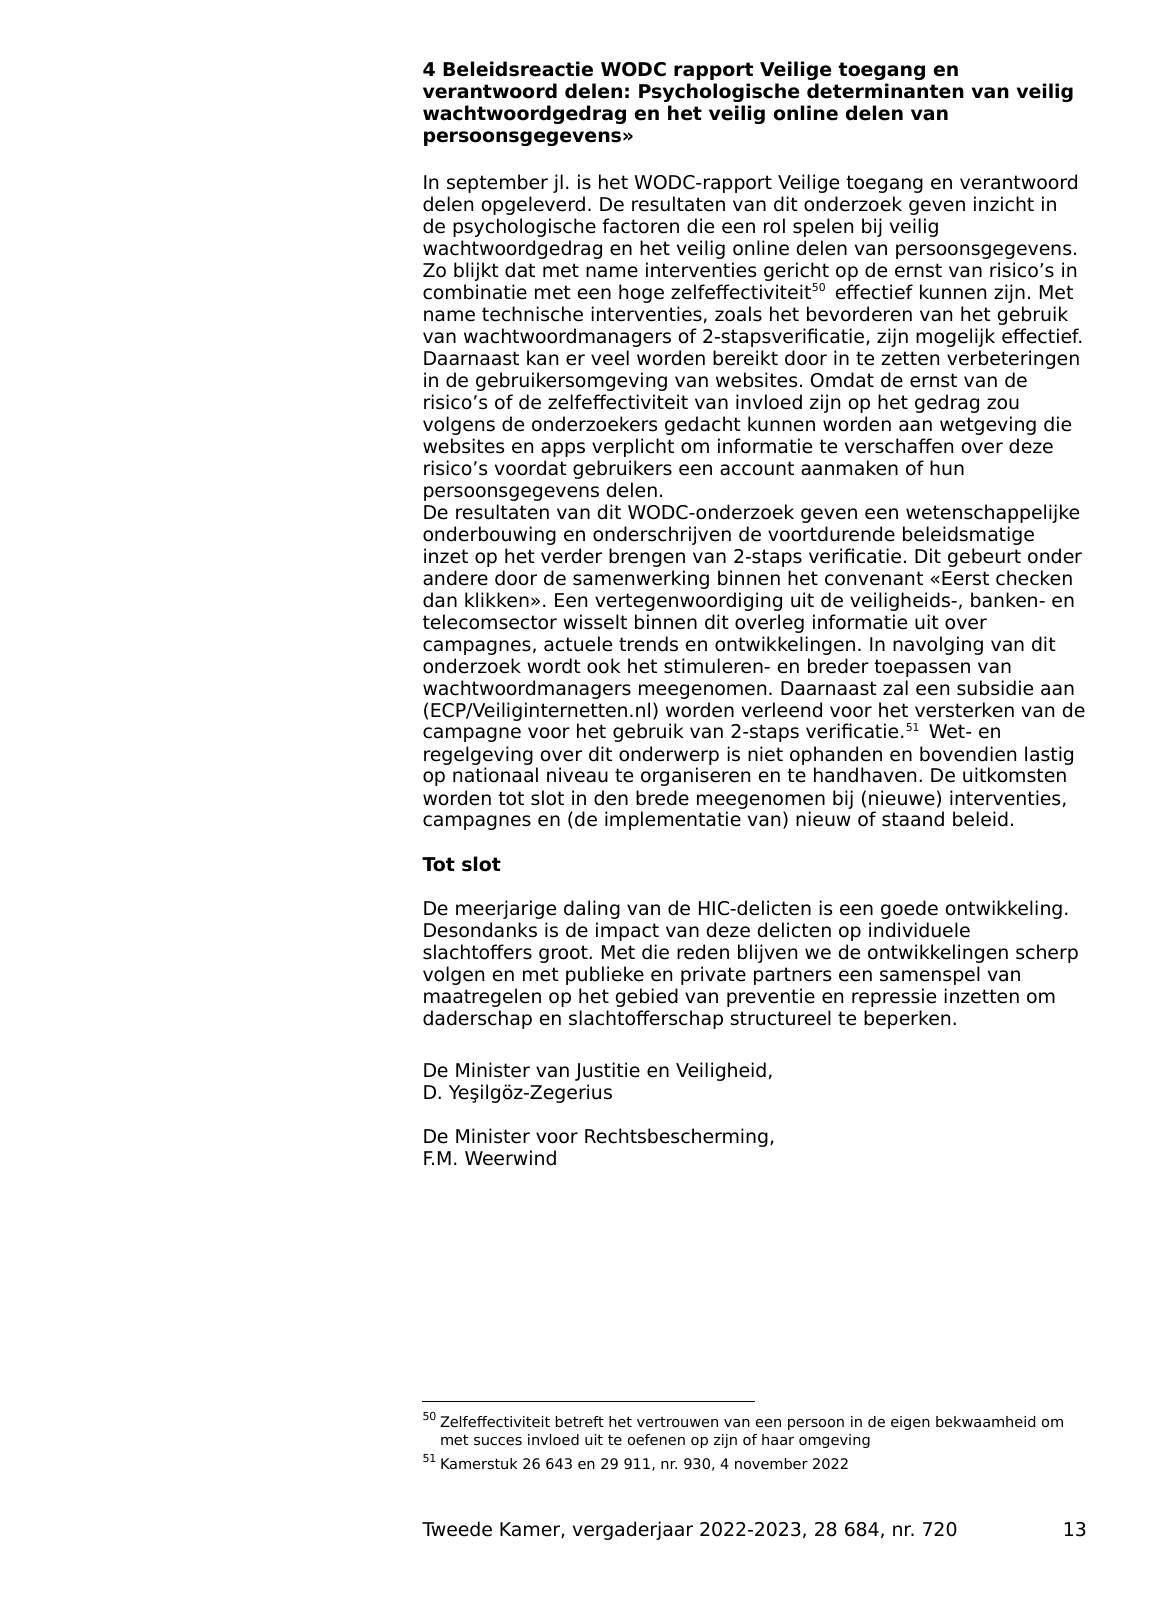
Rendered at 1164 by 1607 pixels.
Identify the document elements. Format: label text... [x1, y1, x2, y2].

text De Minister voor Rechtsbescherming, F.M. Weerwind [422, 1126, 1087, 1170]
subtitle Tot slot [422, 853, 1087, 876]
subtitle 4 Beleidsreactie WODC rapport Veilige toegang en verantwoord delen: Psychologische determinanten van veilig wachtwoordgedrag en het veilig online delen van persoonsgegevens» [422, 59, 1087, 147]
text De resultaten van dit WODC-onderzoek geven een wetenschappelijke onderbouwing en onderschrijven de voortdurende beleidsmatige inzet op het verder brengen van 2-staps verificatie. Dit gebeurt onder andere door de samenwerking binnen het convenant «Eerst checken dan klikken». Een vertegenwoordiging uit de veiligheids-, banken- en telecomsector wisselt binnen dit overleg informatie uit over campagnes, actuele trends en ontwikkelingen. In navolging van dit onderzoek wordt ook het stimuleren- en breder toepassen van wachtwoordmanagers meegenomen. Daarnaast zal een subsidie aan (ECP/Veiliginternetten.nl) worden verleend voor het versterken van de campagne voor het gebruik van 2-staps verificatie. Wet- en regelgeving over dit onderwerp is niet ophanden en bovendien lastig op nationaal niveau te organiseren en te handhaven. De uitkomsten worden tot slot in den brede meegenomen bij (nieuwe) interventies, campagnes en (de implementatie van) nieuw of staand beleid. [422, 502, 1087, 831]
text In september jl. is het WODC-rapport Veilige toegang en verantwoord delen opgeleverd. De resultaten van dit onderzoek geven inzicht in de psychologische factoren die een rol spelen bij veilig wachtwoordgedrag en het veilig online delen van persoonsgegevens. Zo blijkt dat met name interventies gericht op de ernst van risico’s in combinatie met een hoge zelfeffectiviteit effectief kunnen zijn. Met name technische interventies, zoals het bevorderen van het gebruik van wachtwoordmanagers of 2-stapsverificatie, zijn mogelijk effectief. Daarnaast kan er veel worden bereikt door in te zetten verbeteringen in de gebruikersomgeving van websites. Omdat de ernst van de risico’s of de zelfeffectiviteit van invloed zijn op het gedrag zou volgens de onderzoekers gedacht kunnen worden aan wetgeving die websites en apps verplicht om informatie te verschaffen over deze risico’s voordat gebruikers een account aanmaken of hun persoonsgegevens delen. [422, 172, 1087, 502]
text Zelfeffectiviteit betreft het vertrouwen van een persoon in de eigen bekwaamheid om met succes invloed uit te oefenen op zijn of haar omgeving [422, 1410, 1087, 1449]
text Kamerstuk 26 643 en 29 911, nr. 930, 4 november 2022 [422, 1452, 1087, 1474]
text De meerjarige daling van de HIC-delicten is een goede ontwikkeling. Desondanks is de impact van deze delicten op individuele slachtoffers groot. Met die reden blijven we de ontwikkelingen scherp volgen en met publieke en private partners een samenspel van maatregelen op het gebied van preventie en repressie inzetten om daderschap en slachtofferschap structureel te beperken. [422, 898, 1087, 1029]
text De Minister van Justitie en Veiligheid, D. Yeşilgöz-Zegerius [422, 1059, 1087, 1103]
